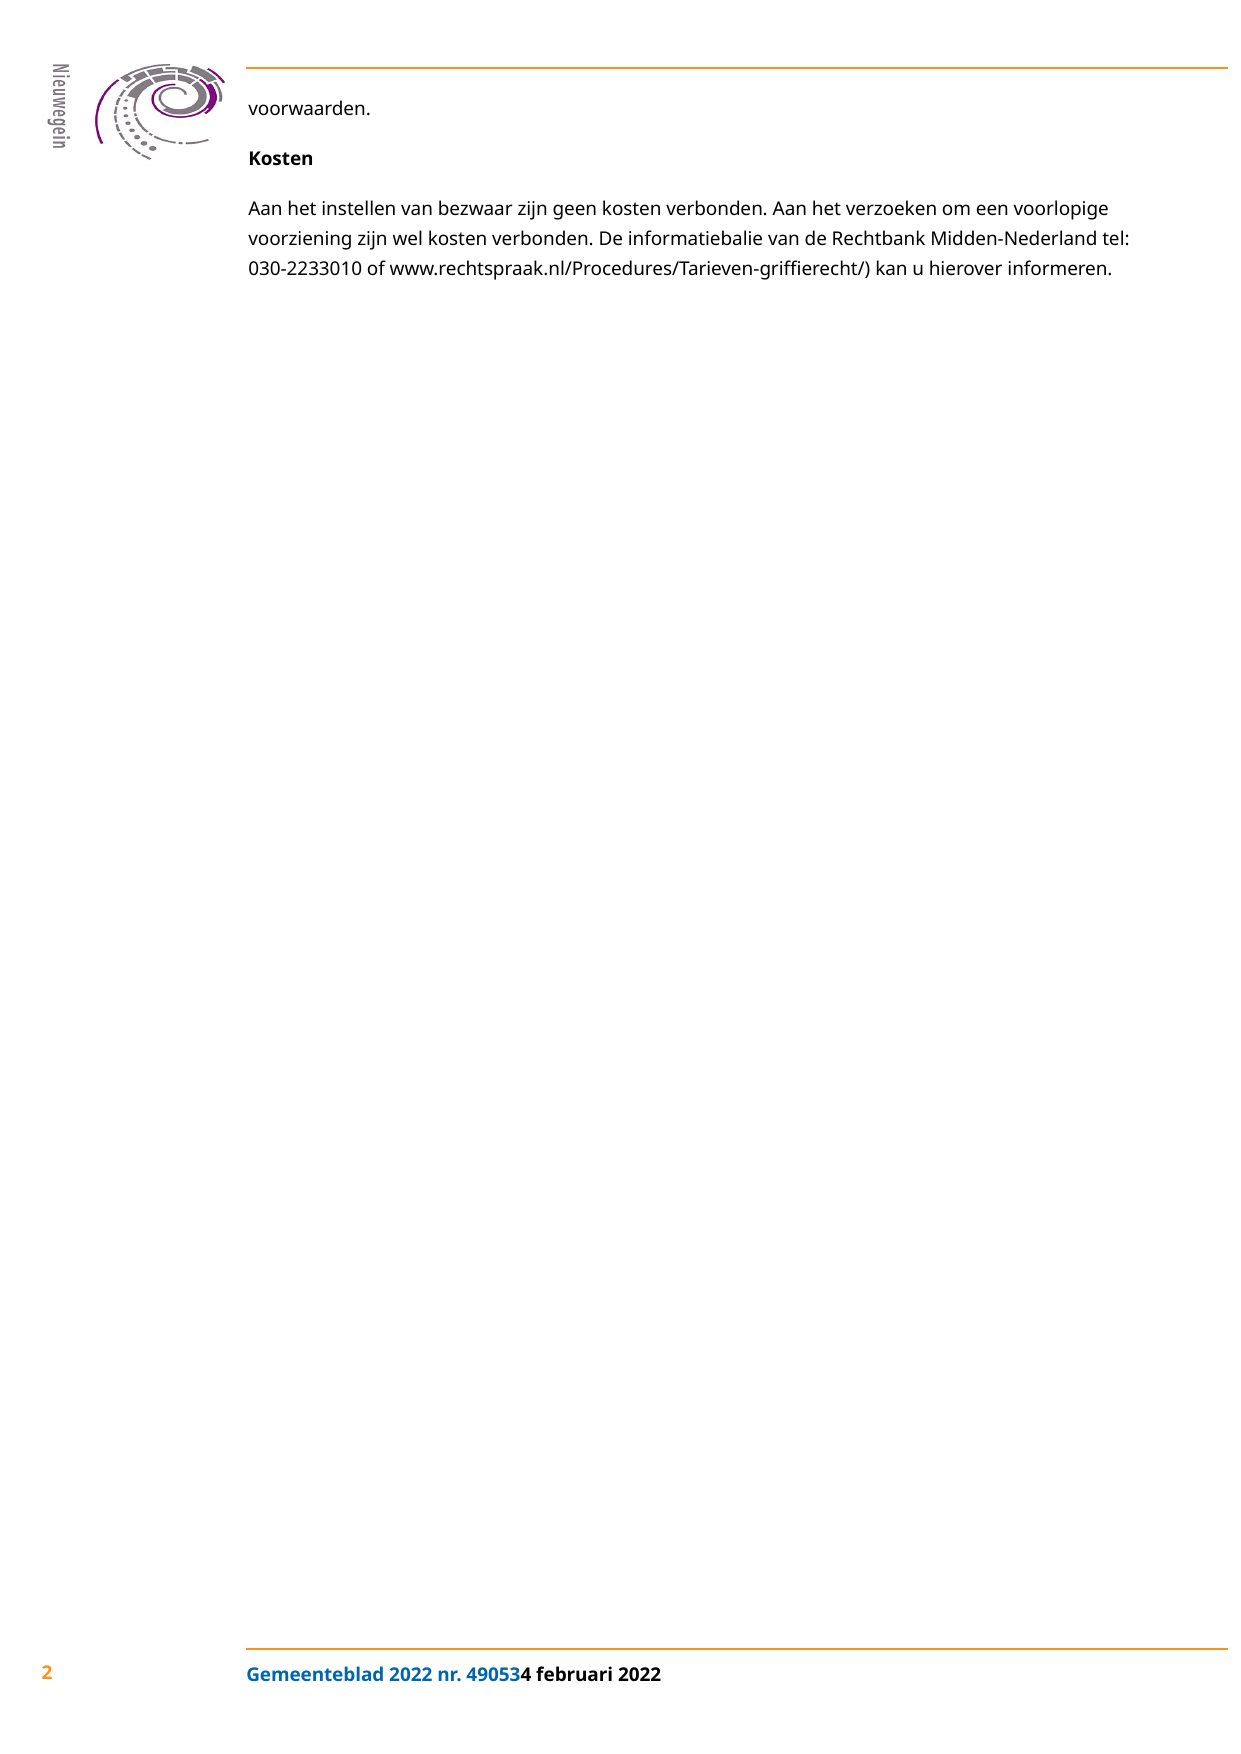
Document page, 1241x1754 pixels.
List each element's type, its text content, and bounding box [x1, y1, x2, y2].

text Aan het instellen van bezwaar zijn geen kosten verbonden. Aan het verzoeken om een voorlopige voorziening zijn wel kosten verbonden. De informatiebalie van de Rechtbank Midden-Nederland tel: 030-2233010 of www.rechtspraak.nl/Procedures/Tarieven-griffierecht/) kan u hierover informeren. [248, 196, 1152, 281]
text Kosten [248, 145, 1152, 171]
text voorwaarden. [248, 95, 1152, 121]
picture [41, 47, 231, 172]
